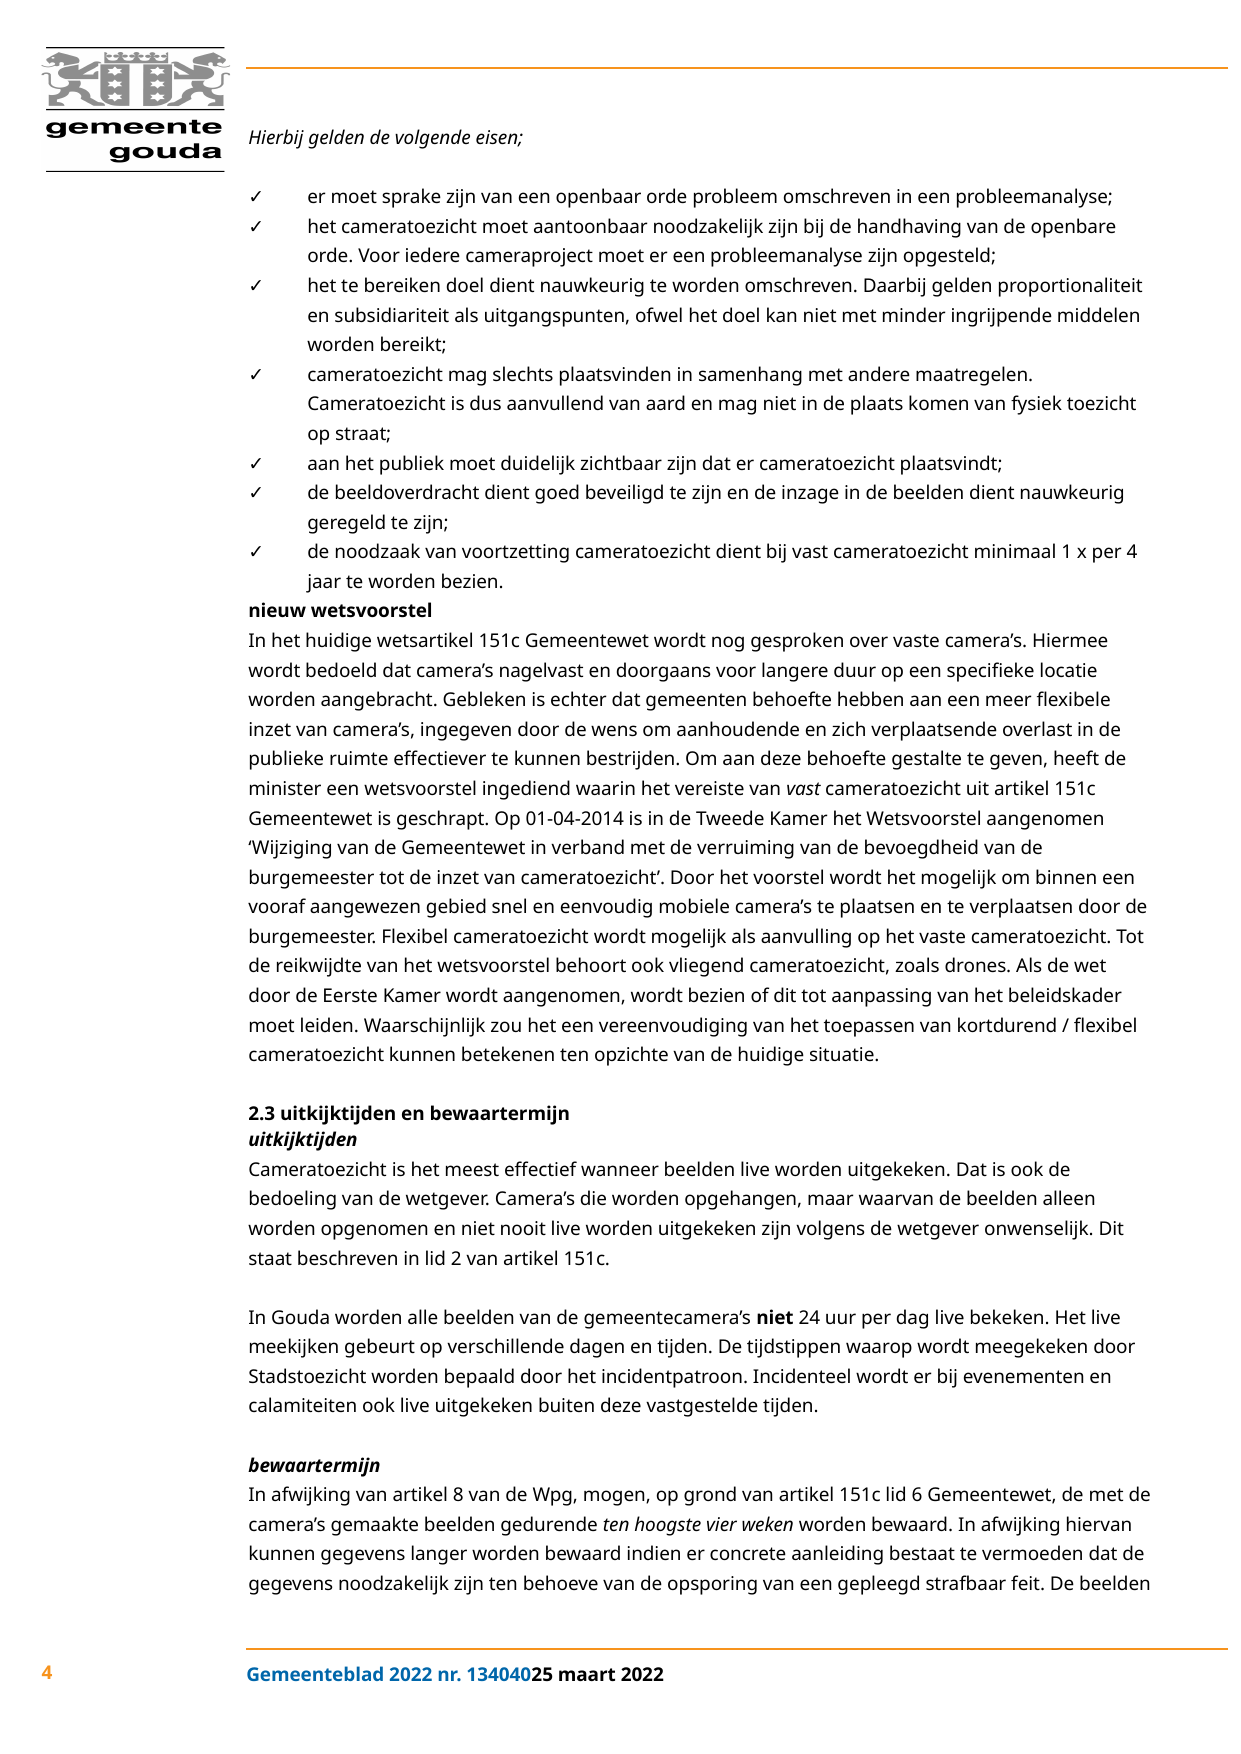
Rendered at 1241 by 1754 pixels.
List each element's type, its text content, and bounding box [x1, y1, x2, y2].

list aan het publiek moet duidelijk zichtbaar zijn dat er cameratoezicht plaatsvindt; [248, 450, 1152, 476]
list het te bereiken doel dient nauwkeurig te worden omschreven. Daarbij gelden proportionaliteit en subsidiariteit als uitgangspunten, ofwel het doel kan niet met minder ingrijpende middelen worden bereikt; [248, 272, 1152, 357]
list het cameratoezicht moet aantoonbaar noodzakelijk zijn bij de handhaving van de openbare orde. Voor iedere cameraproject moet er een probleemanalyse zijn opgesteld; [248, 213, 1152, 268]
text Hierbij gelden de volgende eisen; [248, 124, 1152, 150]
text nieuw wetsvoorstel [248, 598, 1152, 623]
text In Gouda worden alle beelden van de gemeentecamera’s niet 24 uur per dag live bekeken. Het live meekijken gebeurt op verschillende dagen en tijden. De tijdstippen waarop wordt meegekeken door Stadstoezicht worden bepaald door het incidentpatroon. Incidenteel wordt er bij evenementen en calamiteiten ook live uitgekeken buiten deze vastgestelde tijden. [248, 1304, 1152, 1418]
list er moet sprake zijn van een openbaar orde probleem omschreven in een probleemanalyse; [248, 183, 1152, 209]
text In het huidige wetsartikel 151c Gemeentewet wordt nog gesproken over vaste camera’s. Hiermee wordt bedoeld dat camera’s nagelvast en doorgaans voor langere duur op een specifieke locatie worden aangebracht. Gebleken is echter dat gemeenten behoefte hebben aan een meer flexibele inzet van camera’s, ingegeven door de wens om aanhoudende en zich verplaatsende overlast in de publieke ruimte effectiever te kunnen bestrijden. Om aan deze behoefte gestalte te geven, heeft de minister een wetsvoorstel ingediend waarin het vereiste van vast cameratoezicht uit artikel 151c Gemeentewet is geschrapt. Op 01-04-2014 is in de Tweede Kamer het Wetsvoorstel aangenomen ‘Wijziging van de Gemeentewet in verband met de verruiming van de bevoegdheid van de burgemeester tot de inzet van cameratoezicht’. Door het voorstel wordt het mogelijk om binnen een vooraf aangewezen gebied snel en eenvoudig mobiele camera’s te plaatsen en te verplaatsen door de burgemeester. Flexibel cameratoezicht wordt mogelijk als aanvulling op het vaste cameratoezicht. Tot de reikwijdte van het wetsvoorstel behoort ook vliegend cameratoezicht, zoals drones. Als de wet door de Eerste Kamer wordt aangenomen, wordt bezien of dit tot aanpassing van het beleidskader moet leiden. Waarschijnlijk zou het een vereenvoudiging van het toepassen van kortdurend / flexibel cameratoezicht kunnen betekenen ten opzichte van de huidige situatie. [248, 627, 1152, 1067]
list de noodzaak van voortzetting cameratoezicht dient bij vast cameratoezicht minimaal 1 x per 4 jaar te worden bezien. [248, 538, 1152, 594]
text bewaartermijn [248, 1452, 1152, 1477]
text In afwijking van artikel 8 van de Wpg, mogen, op grond van artikel 151c lid 6 Gemeentewet, de met de camera’s gemaakte beelden gedurende ten hoogste vier weken worden bewaard. In afwijking hiervan kunnen gegevens langer worden bewaard indien er concrete aanleiding bestaat te vermoeden dat de gegevens noodzakelijk zijn ten behoeve van de opsporing van een gepleegd strafbaar feit. De beelden [248, 1481, 1152, 1596]
text Cameratoezicht is het meest effectief wanneer beelden live worden uitgekeken. Dat is ook de bedoeling van de wetgever. Camera’s die worden opgehangen, maar waarvan de beelden alleen worden opgenomen en niet nooit live worden uitgekeken zijn volgens de wetgever onwenselijk. Dit staat beschreven in lid 2 van artikel 151c. [248, 1156, 1152, 1270]
text uitkijktijden [248, 1126, 1152, 1152]
text 2.3 uitkijktijden en bewaartermijn [248, 1101, 1152, 1126]
list cameratoezicht mag slechts plaatsvinden in samenhang met andere maatregelen. Cameratoezicht is dus aanvullend van aard en mag niet in de plaats komen van fysiek toezicht op straat; [248, 361, 1152, 446]
picture [41, 47, 231, 172]
list de beeldoverdracht dient goed beveiligd te zijn en de inzage in de beelden dient nauwkeurig geregeld te zijn; [248, 479, 1152, 535]
